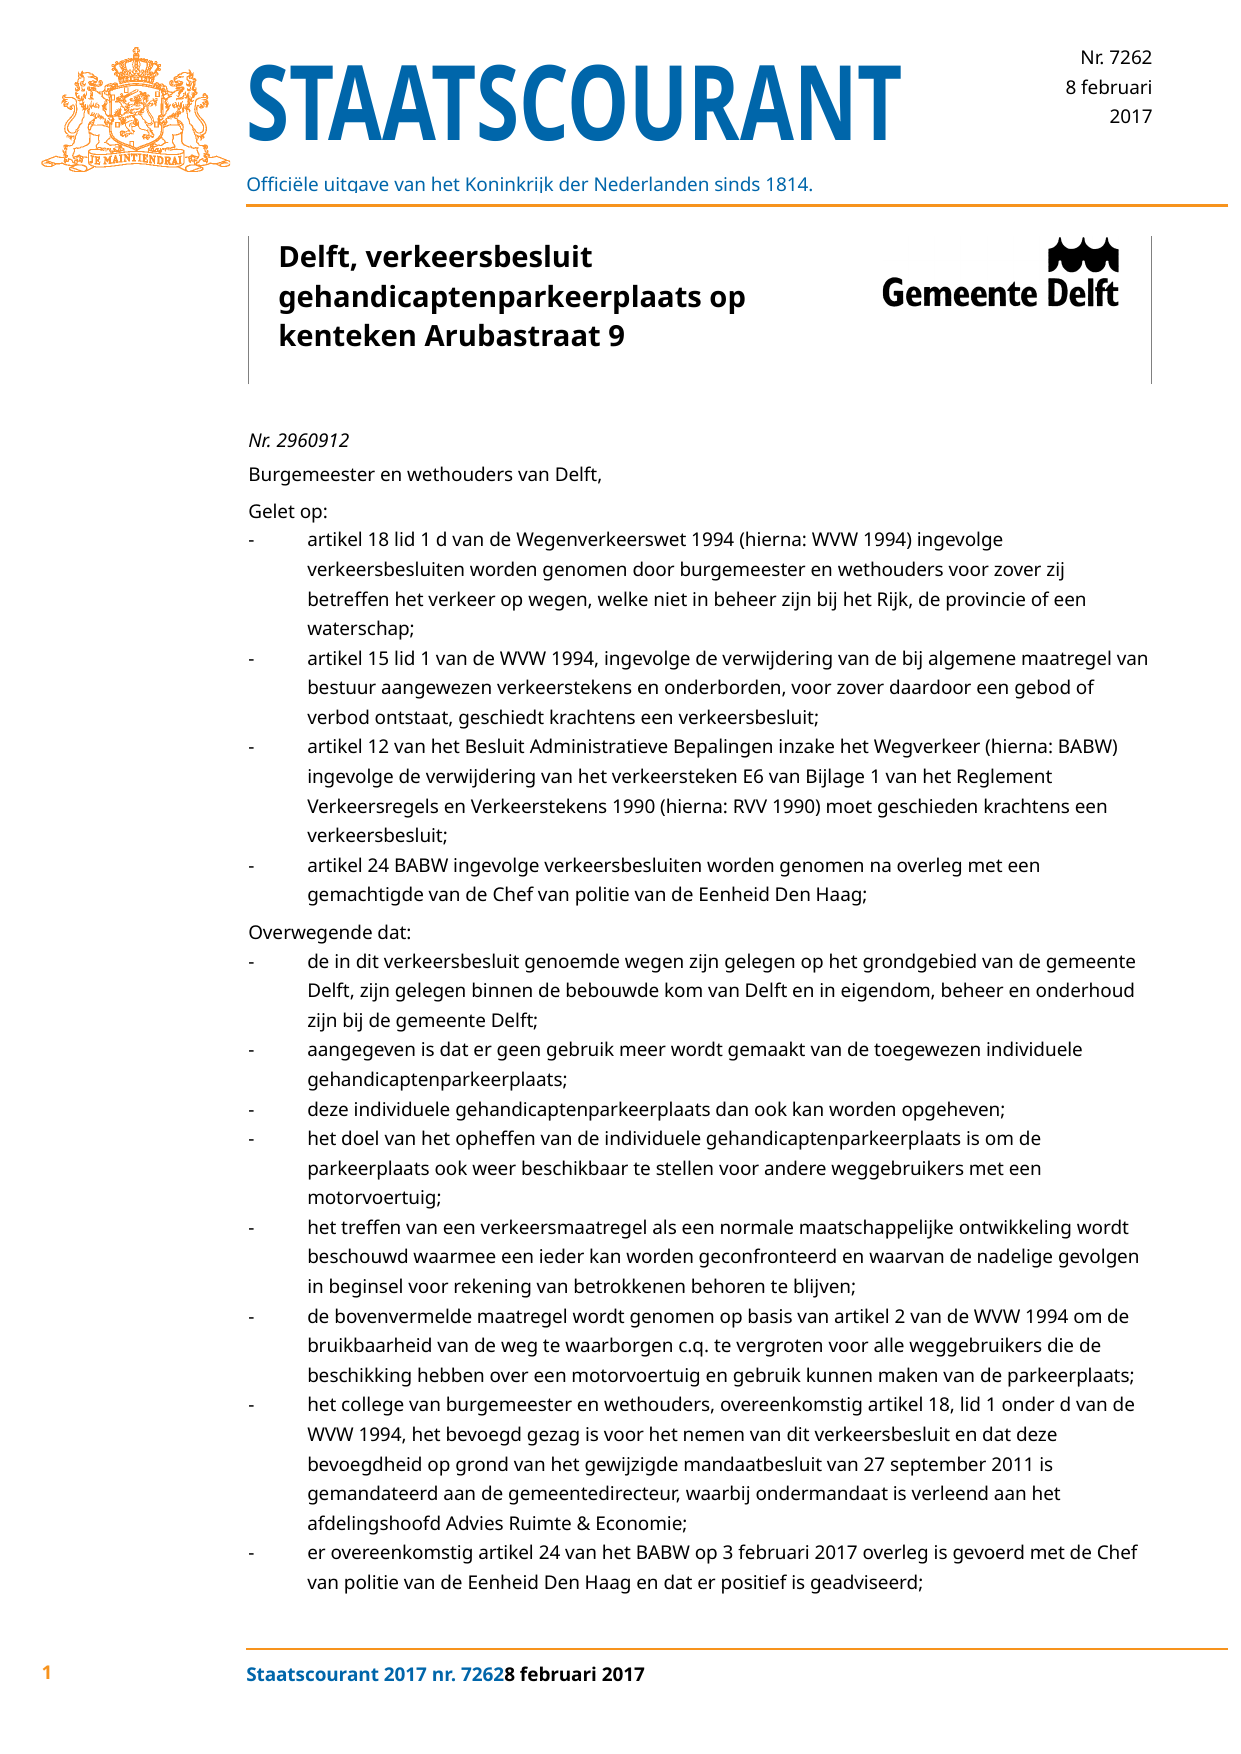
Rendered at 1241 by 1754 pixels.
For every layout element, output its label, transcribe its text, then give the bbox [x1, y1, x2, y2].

list artikel 15 lid 1 van de WVW 1994, ingevolge de verwijdering van de bij algemene maatregel van bestuur aangewezen verkeerstekens en onderborden, voor zover daardoor een gebod of verbod ontstaat, geschiedt krachtens een verkeersbesluit; [248, 645, 1152, 730]
list artikel 24 BABW ingevolge verkeersbesluiten worden genomen na overleg met een gemachtigde van de Chef van politie van de Eenheid Den Haag; [248, 852, 1152, 907]
list het doel van het opheffen van de individuele gehandicaptenparkeerplaats is om de parkeerplaats ook weer beschikbaar te stellen voor andere weggebruikers met een motorvoertuig; [248, 1125, 1152, 1210]
list aangegeven is dat er geen gebruik meer wordt gemaakt van de toegewezen individuele gehandicaptenparkeerplaats; [248, 1037, 1152, 1092]
list er overeenkomstig artikel 24 van het BABW op 3 februari 2017 overleg is gevoerd met de Chef van politie van de Eenheid Den Haag en dat er positief is geadviseerd; [248, 1539, 1152, 1595]
list het college van burgemeester en wethouders, overeenkomstig artikel 18, lid 1 onder d van de WVW 1994, het bevoegd gezag is voor het nemen van dit verkeersbesluit en dat deze bevoegdheid op grond van het gewijzigde mandaatbesluit van 27 september 2011 is gemandateerd aan de gemeentedirecteur, waarbij ondermandaat is verleend aan het afdelingshoofd Advies Ruimte & Economie; [248, 1392, 1152, 1536]
list artikel 18 lid 1 d van de Wegenverkeerswet 1994 (hierna: WVW 1994) ingevolge verkeersbesluiten worden genomen door burgemeester en wethouders voor zover zij betreffen het verkeer op wegen, welke niet in beheer zijn bij het Rijk, de provincie of een waterschap; [248, 527, 1152, 641]
list artikel 12 van het Besluit Administratieve Bepalingen inzake het Wegverkeer (hierna: BABW) ingevolge de verwijdering van het verkeersteken E6 van Bijlage 1 van het Reglement Verkeersregels en Verkeerstekens 1990 (hierna: RVV 1990) moet geschieden krachtens een verkeersbesluit; [248, 734, 1152, 848]
table_header Delft, verkeersbesluit gehandicaptenparkeerplaats op kenteken Arubastraat 9 [249, 236, 850, 384]
text Burgemeester en wethouders van Delft, [248, 462, 1152, 487]
list deze individuele gehandicaptenparkeerplaats dan ook kan worden opgeheven; [248, 1096, 1152, 1121]
text Overwegende dat: [248, 919, 1152, 945]
list het treffen van een verkeersmaatregel als een normale maatschappelijke ontwikkeling wordt beschouwd waarmee een ieder kan worden geconfronteerd en waarvan de nadelige gevolgen in beginsel voor rekening van betrokkenen behoren te blijven; [248, 1214, 1152, 1299]
text Gelet op: [248, 498, 1152, 524]
list de in dit verkeersbesluit genoemde wegen zijn gelegen op het grondgebied van de gemeente Delft, zijn gelegen binnen de bebouwde kom van Delft en in eigendom, beheer en onderhoud zijn bij de gemeente Delft; [248, 948, 1152, 1033]
list de bovenvermelde maatregel wordt genomen op basis van artikel 2 van de WVW 1994 om de bruikbaarheid van de weg te waarborgen c.q. te vergroten voor alle weggebruikers die de beschikking hebben over een motorvoertuig en gebruik kunnen maken van de parkeerplaats; [248, 1303, 1152, 1388]
table_header [850, 236, 1151, 384]
picture [882, 236, 1119, 309]
picture [41, 47, 231, 172]
text Nr. 2960912 [248, 427, 1152, 453]
